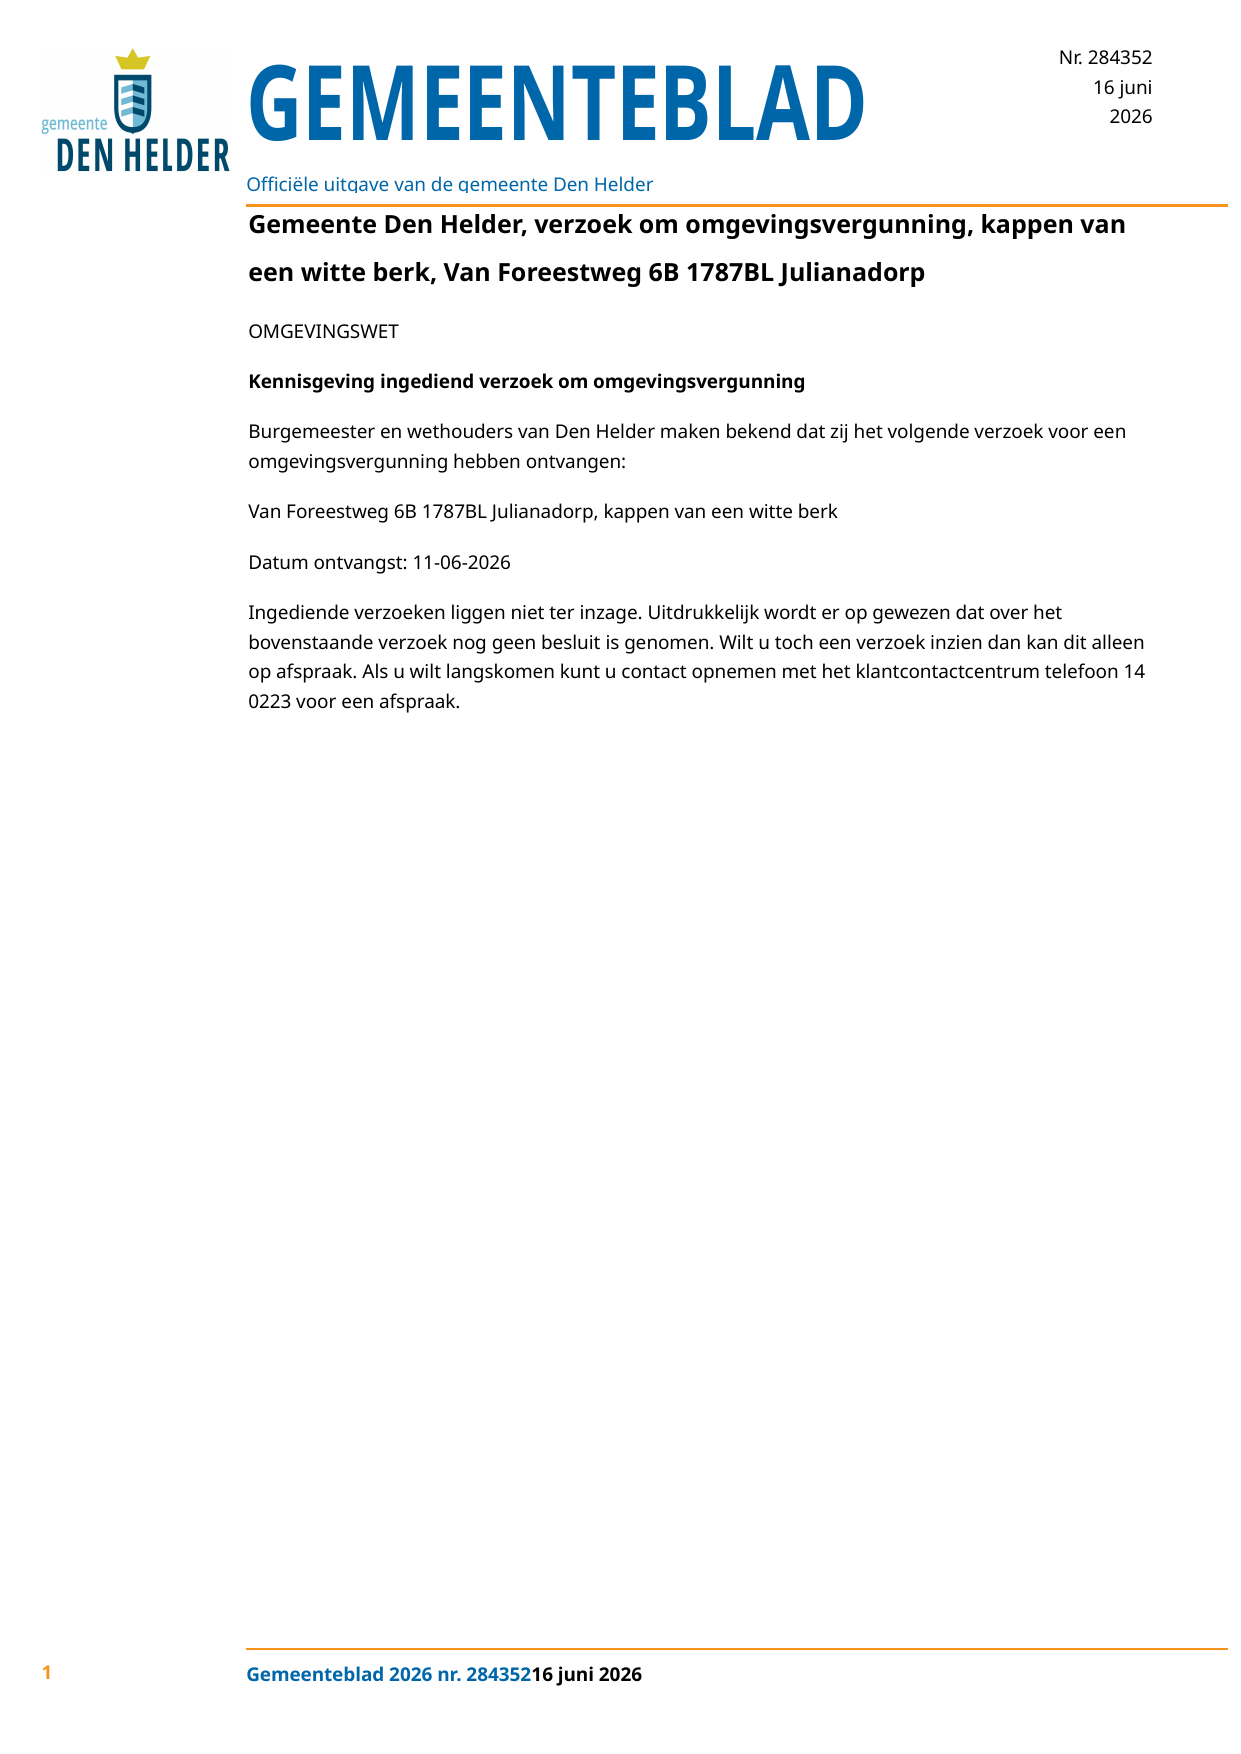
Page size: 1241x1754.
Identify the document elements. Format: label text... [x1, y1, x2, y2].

picture [182, 144, 187, 165]
text OMGEVINGSWET [248, 318, 1152, 344]
picture [220, 160, 224, 172]
text Datum ontvangst: 11-06-2026 [248, 549, 1152, 575]
text Van Foreestweg 6B 1787BL Julianadorp, kappen van een witte berk [248, 499, 1152, 524]
text Kennisgeving ingediend verzoek om omgevingsvergunning [248, 368, 1152, 394]
picture [100, 154, 106, 172]
picture [63, 144, 68, 165]
picture [41, 47, 231, 172]
text Ingediende verzoeken liggen niet ter inzage. Uitdrukkelijk wordt er op gewezen dat over het bovenstaande verzoek nog geen besluit is genomen. Wilt u toch een verzoek inzien dan kan dit alleen op afspraak. Als u wilt langskomen kunt u contact opnemen met het klantcontactcentrum telefoon 14 0223 voor een afspraak. [248, 599, 1152, 714]
text Gemeente Den Helder, verzoek om omgevingsvergunning, kappen van een witte berk, Van Foreestweg 6B 1787BL Julianadorp [248, 207, 1152, 288]
picture [130, 157, 135, 172]
text Burgemeester en wethouders van Den Helder maken bekend dat zij het volgende verzoek voor een omgevingsvergunning hebben ontvangen: [248, 419, 1152, 474]
